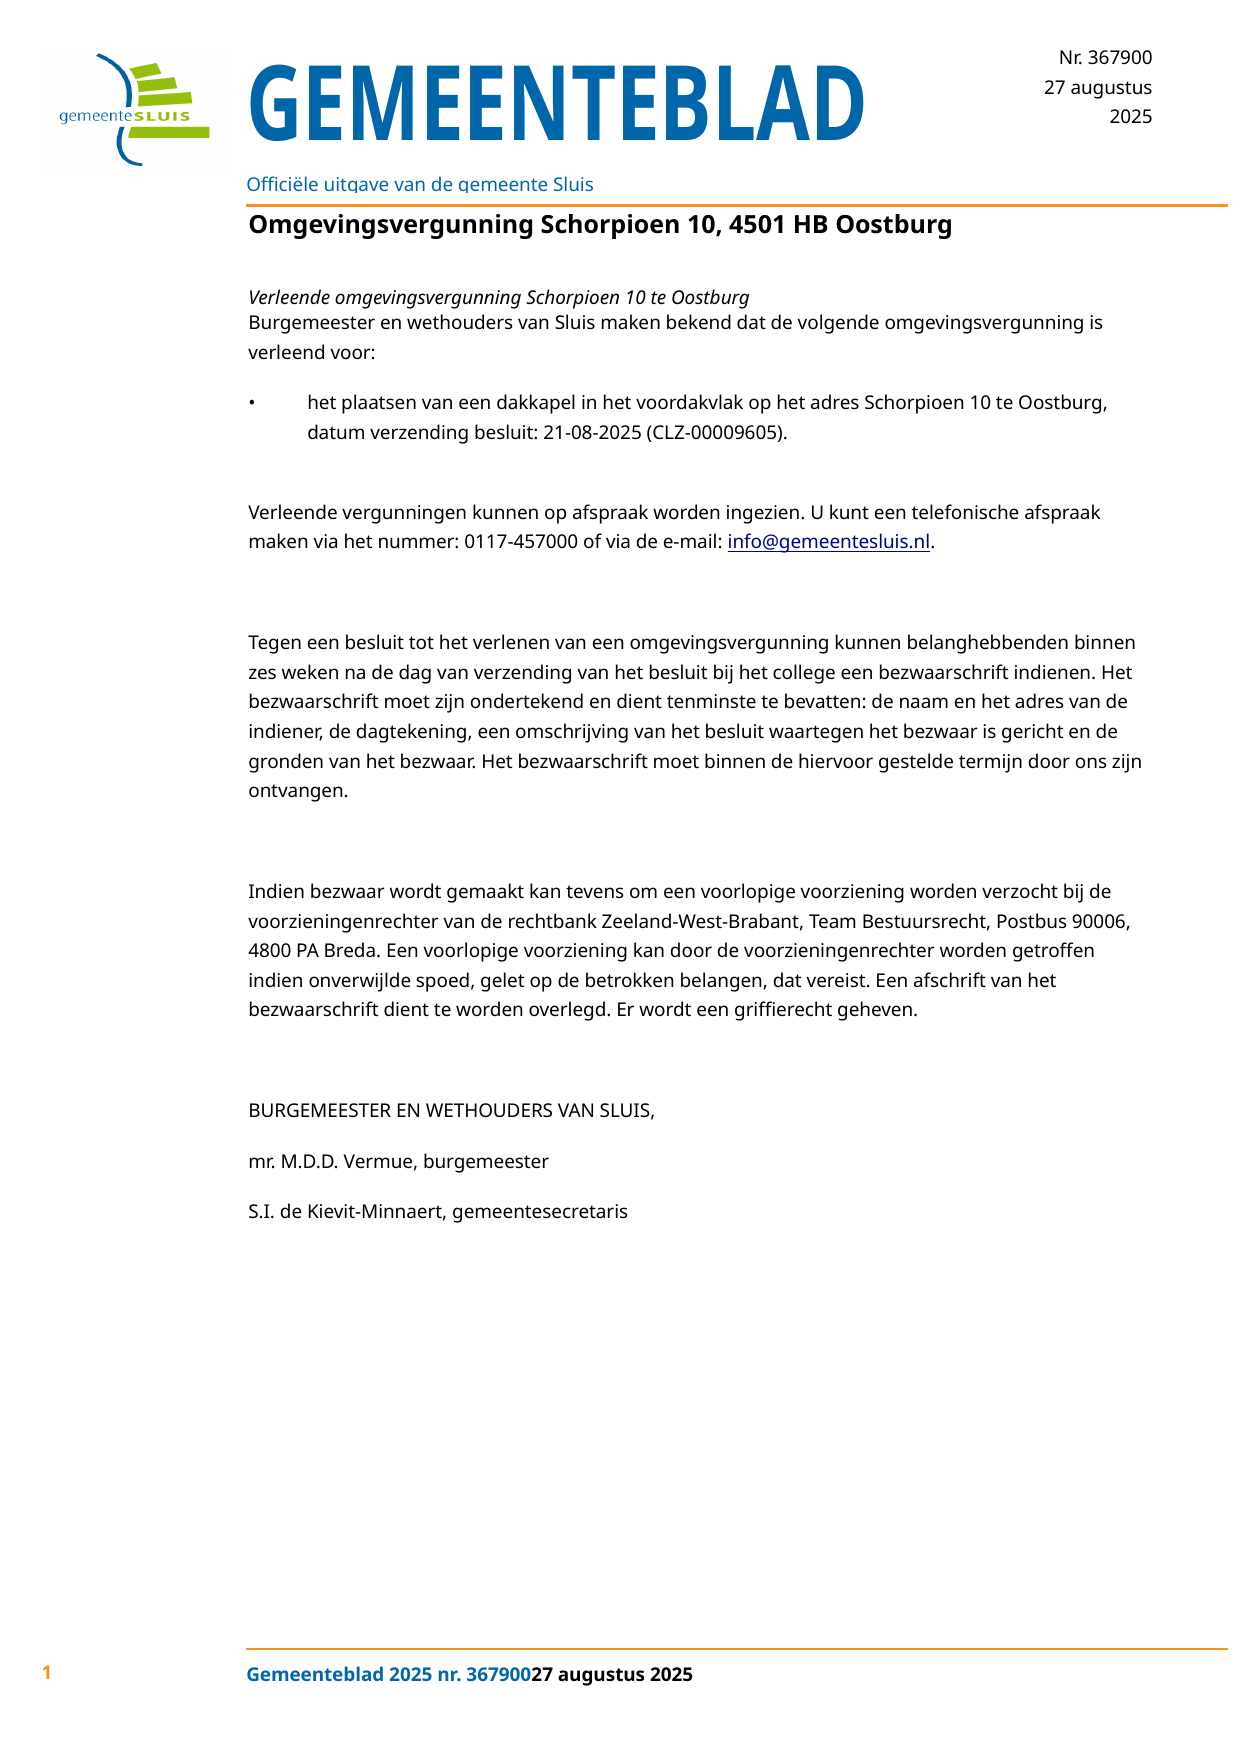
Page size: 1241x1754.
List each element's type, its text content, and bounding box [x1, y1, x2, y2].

text Burgemeester en wethouders van Sluis maken bekend dat de volgende omgevingsvergunning is verleend voor: [248, 309, 1152, 365]
text Tegen een besluit tot het verlenen van een omgevingsvergunning kunnen belanghebbenden binnen zes weken na de dag van verzending van het besluit bij het college een bezwaarschrift indienen. Het bezwaarschrift moet zijn ondertekend en dient tenminste te bevatten: de naam en het adres van de indiener, de dagtekening, een omschrijving van het besluit waartegen het bezwaar is gericht en de gronden van het bezwaar. Het bezwaarschrift moet binnen de hiervoor gestelde termijn door ons zijn ontvangen. [248, 629, 1152, 803]
text Indien bezwaar wordt gemaakt kan tevens om een voorlopige voorziening worden verzocht bij de voorzieningenrechter van de rechtbank Zeeland-West-Brabant, Team Bestuursrecht, Postbus 90006, 4800 PA Breda. Een voorlopige voorziening kan door de voorzieningenrechter worden getroffen indien onverwijlde spoed, gelet op de betrokken belangen, dat vereist. Een afschrift van het bezwaarschrift dient te worden overlegd. Er wordt een griffierecht geheven. [248, 878, 1152, 1022]
text S.I. de Kievit-Minnaert, gemeentesecretaris [248, 1198, 1152, 1224]
text mr. M.D.D. Vermue, burgemeester [248, 1148, 1152, 1174]
text Verleende vergunningen kunnen op afspraak worden ingezien. U kunt een telefonische afspraak maken via het nummer: 0117-457000 of via de e-mail: info@gemeentesluis.nl. [248, 499, 1152, 554]
text Verleende omgevingsvergunning Schorpioen 10 te Oostburg [248, 284, 1152, 309]
text Omgevingsvergunning Schorpioen 10, 4501 HB Oostburg [248, 207, 1152, 241]
picture [41, 47, 231, 172]
text BURGEMEESTER EN WETHOUDERS VAN SLUIS, [248, 1097, 1152, 1123]
list het plaatsen van een dakkapel in het voordakvlak op het adres Schorpioen 10 te Oostburg, datum verzending besluit: 21-08-2025 (CLZ-00009605). [248, 389, 1152, 445]
